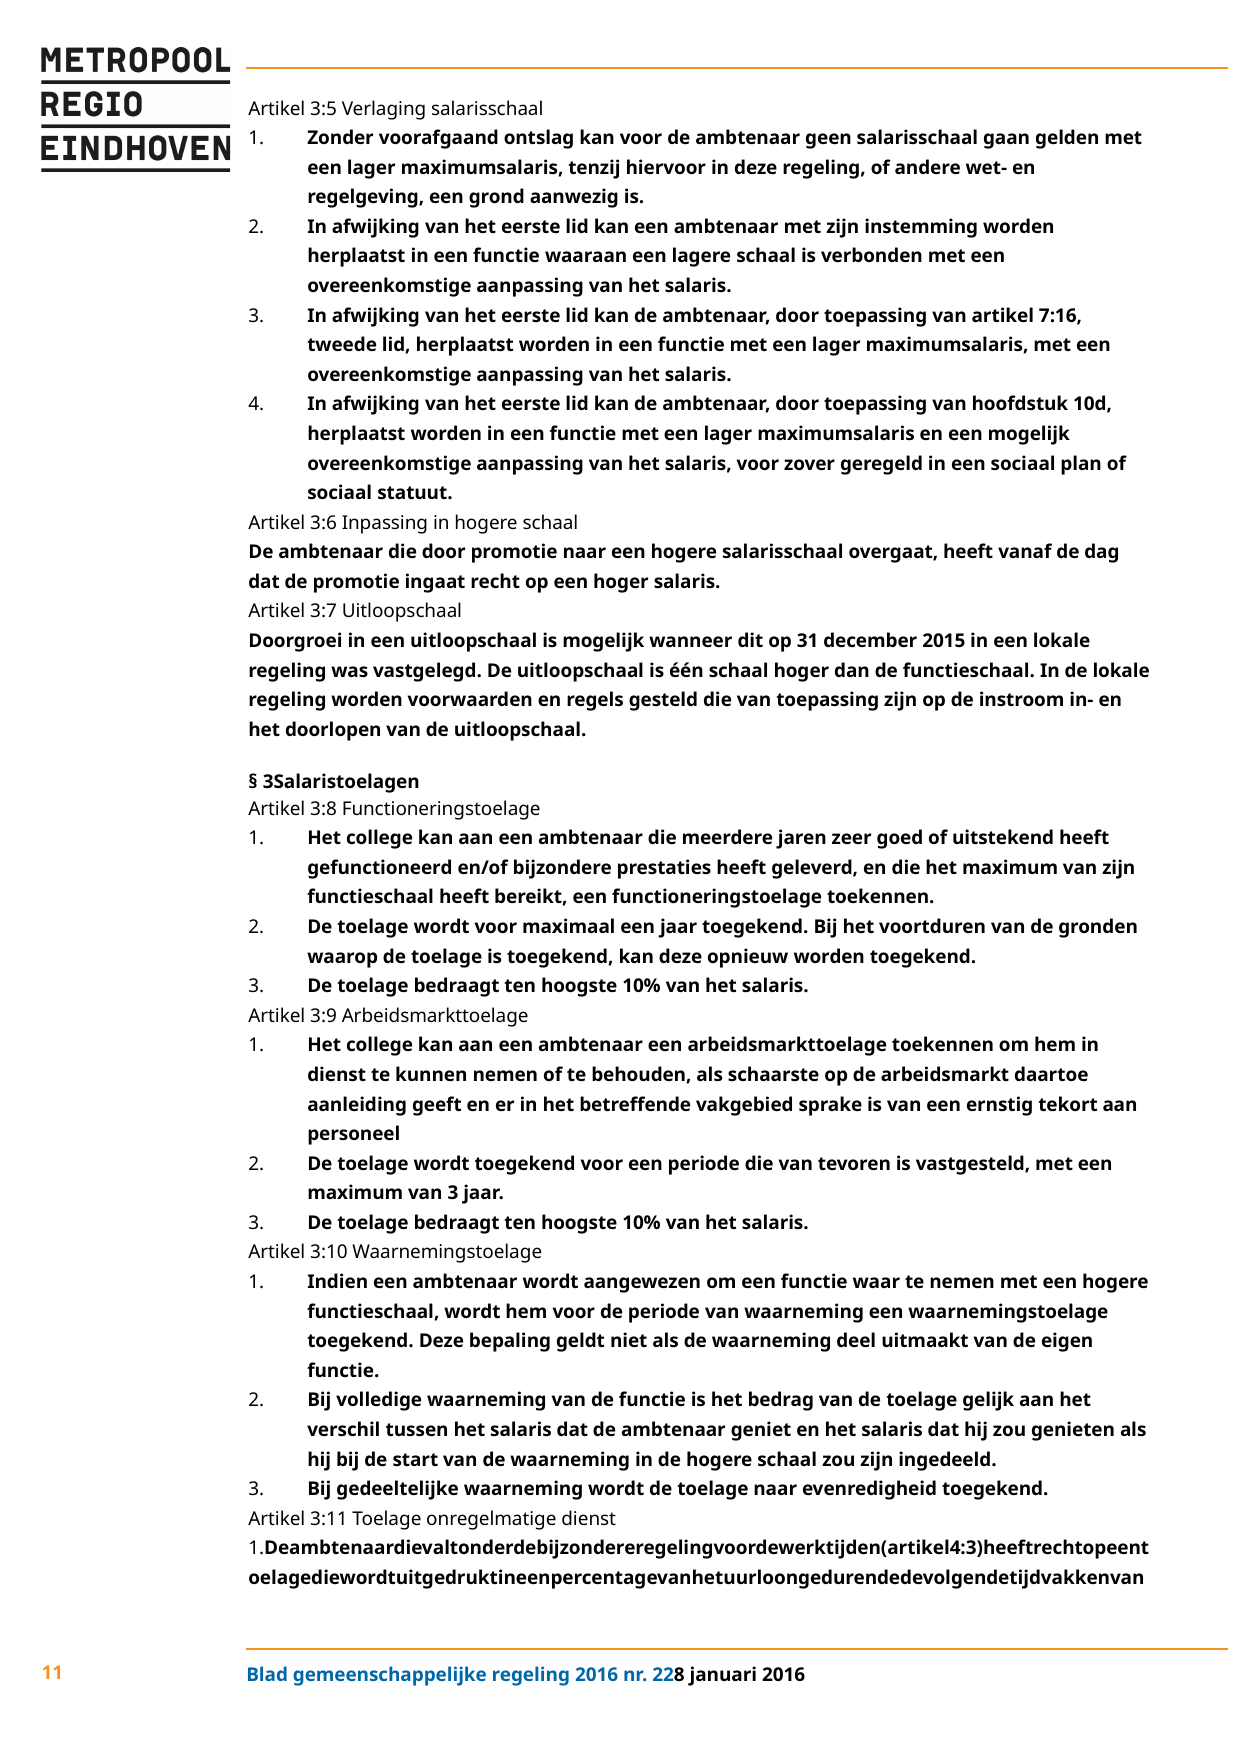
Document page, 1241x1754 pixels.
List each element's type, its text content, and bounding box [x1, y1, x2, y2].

text Artikel 3:8 Functioneringstoelage [248, 795, 1152, 821]
list Het college kan aan een ambtenaar die meerdere jaren zeer goed of uitstekend heeft gefunctioneerd en/of bijzondere prestaties heeft geleverd, en die het maximum van zijn functieschaal heeft bereikt, een functioneringstoelage toekennen. [248, 824, 1152, 909]
list Indien een ambtenaar wordt aangewezen om een functie waar te nemen met een hogere functieschaal, wordt hem voor de periode van waarneming een waarnemingstoelage toegekend. Deze bepaling geldt niet als de waarneming deel uitmaakt van de eigen functie. [248, 1268, 1152, 1383]
text Artikel 3:6 Inpassing in hogere schaal [248, 509, 1152, 535]
list De toelage bedraagt ten hoogste 10% van het salaris. [248, 1209, 1152, 1235]
text Artikel 3:10 Waarnemingstoelage [248, 1239, 1152, 1264]
text Artikel 3:5 Verlaging salarisschaal [248, 95, 1152, 121]
list Bij gedeeltelijke waarneming wordt de toelage naar evenredigheid toegekend. [248, 1475, 1152, 1501]
list In afwijking van het eerste lid kan een ambtenaar met zijn instemming worden herplaatst in een functie waaraan een lagere schaal is verbonden met een overeenkomstige aanpassing van het salaris. [248, 213, 1152, 298]
text Artikel 3:9 Arbeidsmarkttoelage [248, 1002, 1152, 1028]
picture [41, 47, 231, 172]
text Artikel 3:7 Uitloopschaal [248, 598, 1152, 623]
list In afwijking van het eerste lid kan de ambtenaar, door toepassing van hoofdstuk 10d, herplaatst worden in een functie met een lager maximumsalaris en een mogelijk overeenkomstige aanpassing van het salaris, voor zover geregeld in een sociaal plan of sociaal statuut. [248, 391, 1152, 505]
list De toelage wordt voor maximaal een jaar toegekend. Bij het voortduren van de gronden waarop de toelage is toegekend, kan deze opnieuw worden toegekend. [248, 913, 1152, 968]
text 1.Deambtenaardievaltonderdebijzondereregelingvoordewerktijden(artikel4:3)heeftrechtopeentoelagediewordtuitgedruktineenpercentagevanhetuurloongedurendedevolgendetijdvakkenvan [248, 1534, 1152, 1590]
list Zonder voorafgaand ontslag kan voor de ambtenaar geen salarisschaal gaan gelden met een lager maximumsalaris, tenzij hiervoor in deze regeling, of andere wet- en regelgeving, een grond aanwezig is. [248, 124, 1152, 209]
list Het college kan aan een ambtenaar een arbeidsmarkttoelage toekennen om hem in dienst te kunnen nemen of te behouden, als schaarste op de arbeidsmarkt daartoe aanleiding geeft en er in het betreffende vakgebied sprake is van een ernstig tekort aan personeel [248, 1032, 1152, 1146]
text Doorgroei in een uitloopschaal is mogelijk wanneer dit op 31 december 2015 in een lokale regeling was vastgelegd. De uitloopschaal is één schaal hoger dan de functieschaal. In de lokale regeling worden voorwaarden en regels gesteld die van toepassing zijn op de instroom in- en het doorlopen van de uitloopschaal. [248, 627, 1152, 742]
list De toelage bedraagt ten hoogste 10% van het salaris. [248, 972, 1152, 998]
list De toelage wordt toegekend voor een periode die van tevoren is vastgesteld, met een maximum van 3 jaar. [248, 1150, 1152, 1205]
text De ambtenaar die door promotie naar een hogere salarisschaal overgaat, heeft vanaf de dag dat de promotie ingaat recht op een hoger salaris. [248, 538, 1152, 594]
list In afwijking van het eerste lid kan de ambtenaar, door toepassing van artikel 7:16, tweede lid, herplaatst worden in een functie met een lager maximumsalaris, met een overeenkomstige aanpassing van het salaris. [248, 302, 1152, 387]
text § 3Salaristoelagen [248, 766, 1152, 795]
text Artikel 3:11 Toelage onregelmatige dienst [248, 1505, 1152, 1531]
list Bij volledige waarneming van de functie is het bedrag van de toelage gelijk aan het verschil tussen het salaris dat de ambtenaar geniet en het salaris dat hij zou genieten als hij bij de start van de waarneming in de hogere schaal zou zijn ingedeeld. [248, 1387, 1152, 1471]
